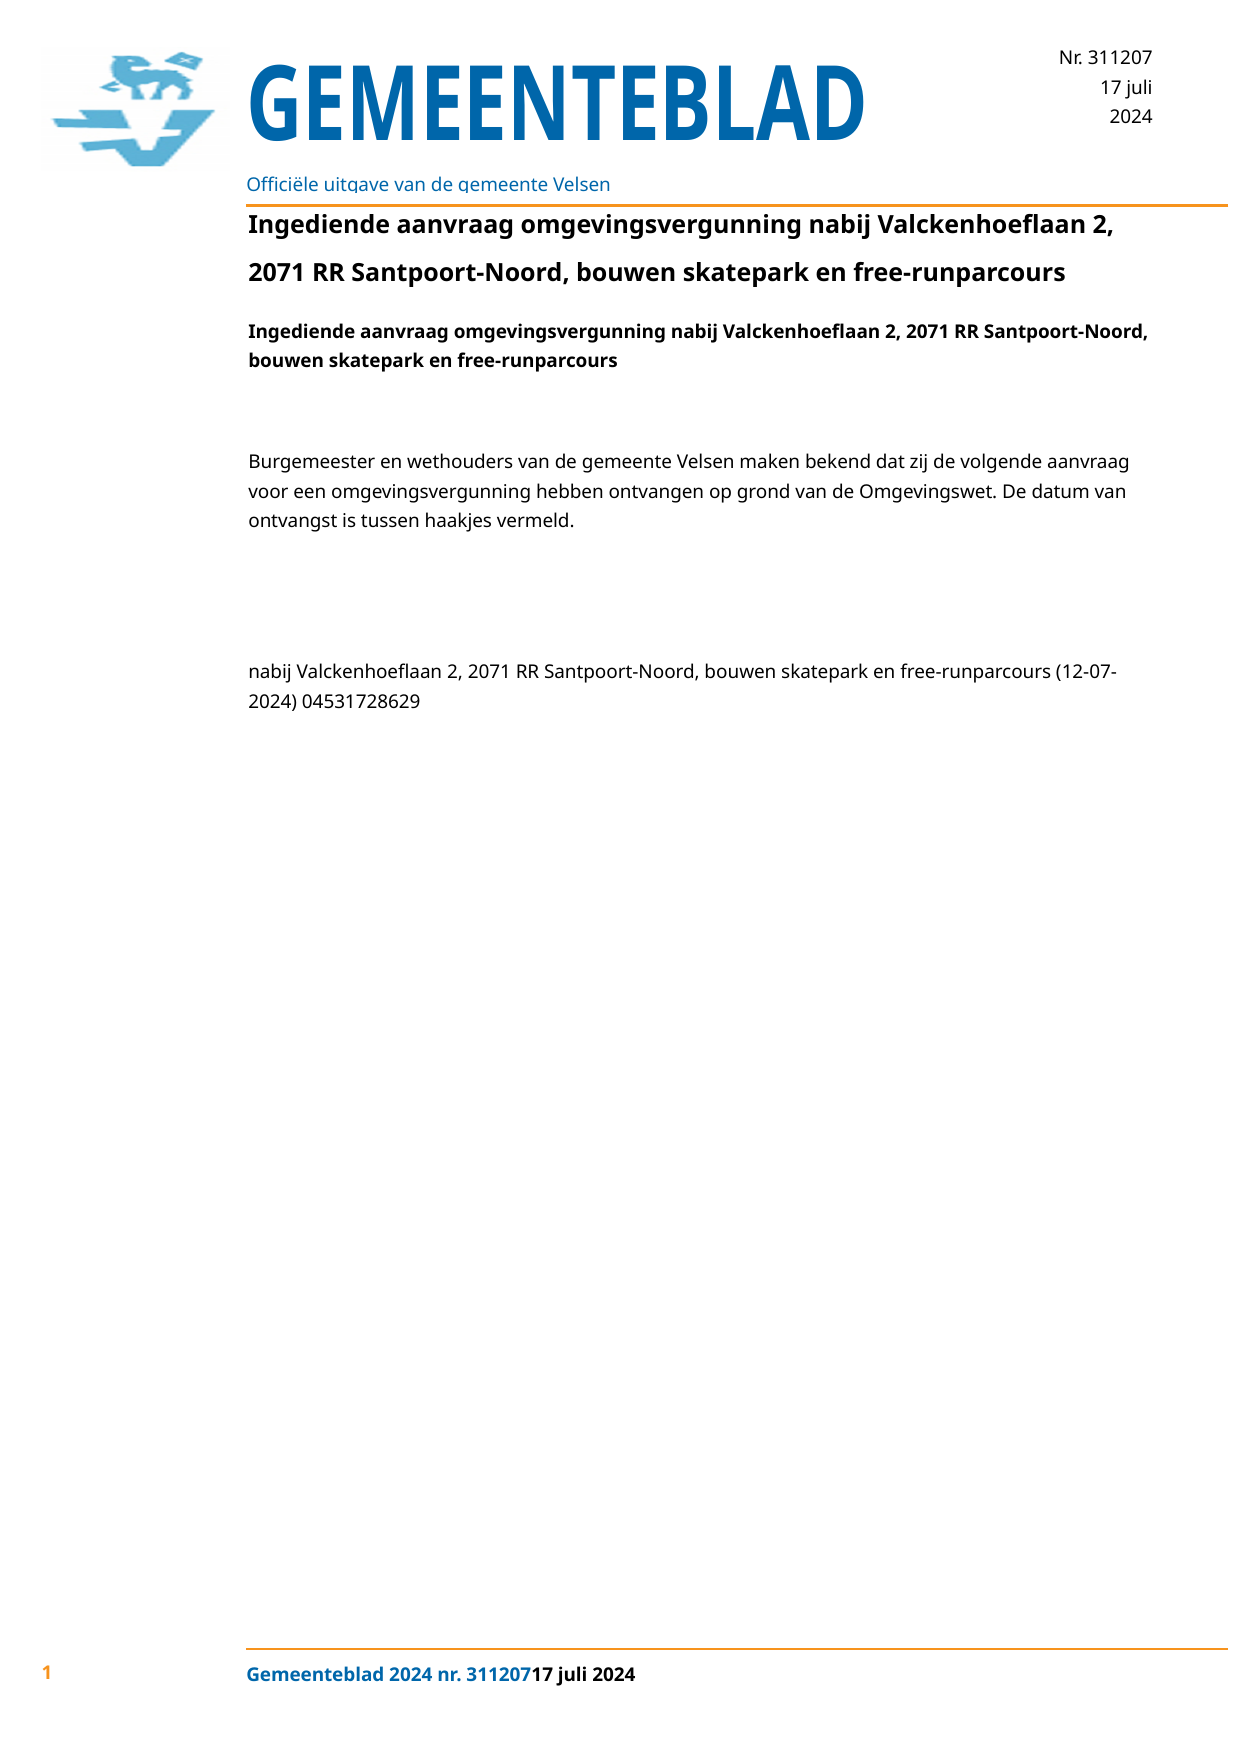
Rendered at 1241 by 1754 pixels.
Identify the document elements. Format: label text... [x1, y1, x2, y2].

text nabij Valckenhoeflaan 2, 2071 RR Santpoort-Noord, bouwen skatepark en free-runparcours (12-07-2024) 04531728629 [248, 659, 1152, 714]
picture [41, 47, 231, 172]
text Ingediende aanvraag omgevingsvergunning nabij Valckenhoeflaan 2, 2071 RR Santpoort-Noord, bouwen skatepark en free-runparcours [248, 318, 1152, 373]
text Burgemeester en wethouders van de gemeente Velsen maken bekend dat zij de volgende aanvraag voor een omgevingsvergunning hebben ontvangen op grond van de Omgevingswet. De datum van ontvangst is tussen haakjes vermeld. [248, 448, 1152, 533]
text Ingediende aanvraag omgevingsvergunning nabij Valckenhoeflaan 2, 2071 RR Santpoort-Noord, bouwen skatepark en free-runparcours [248, 207, 1152, 288]
